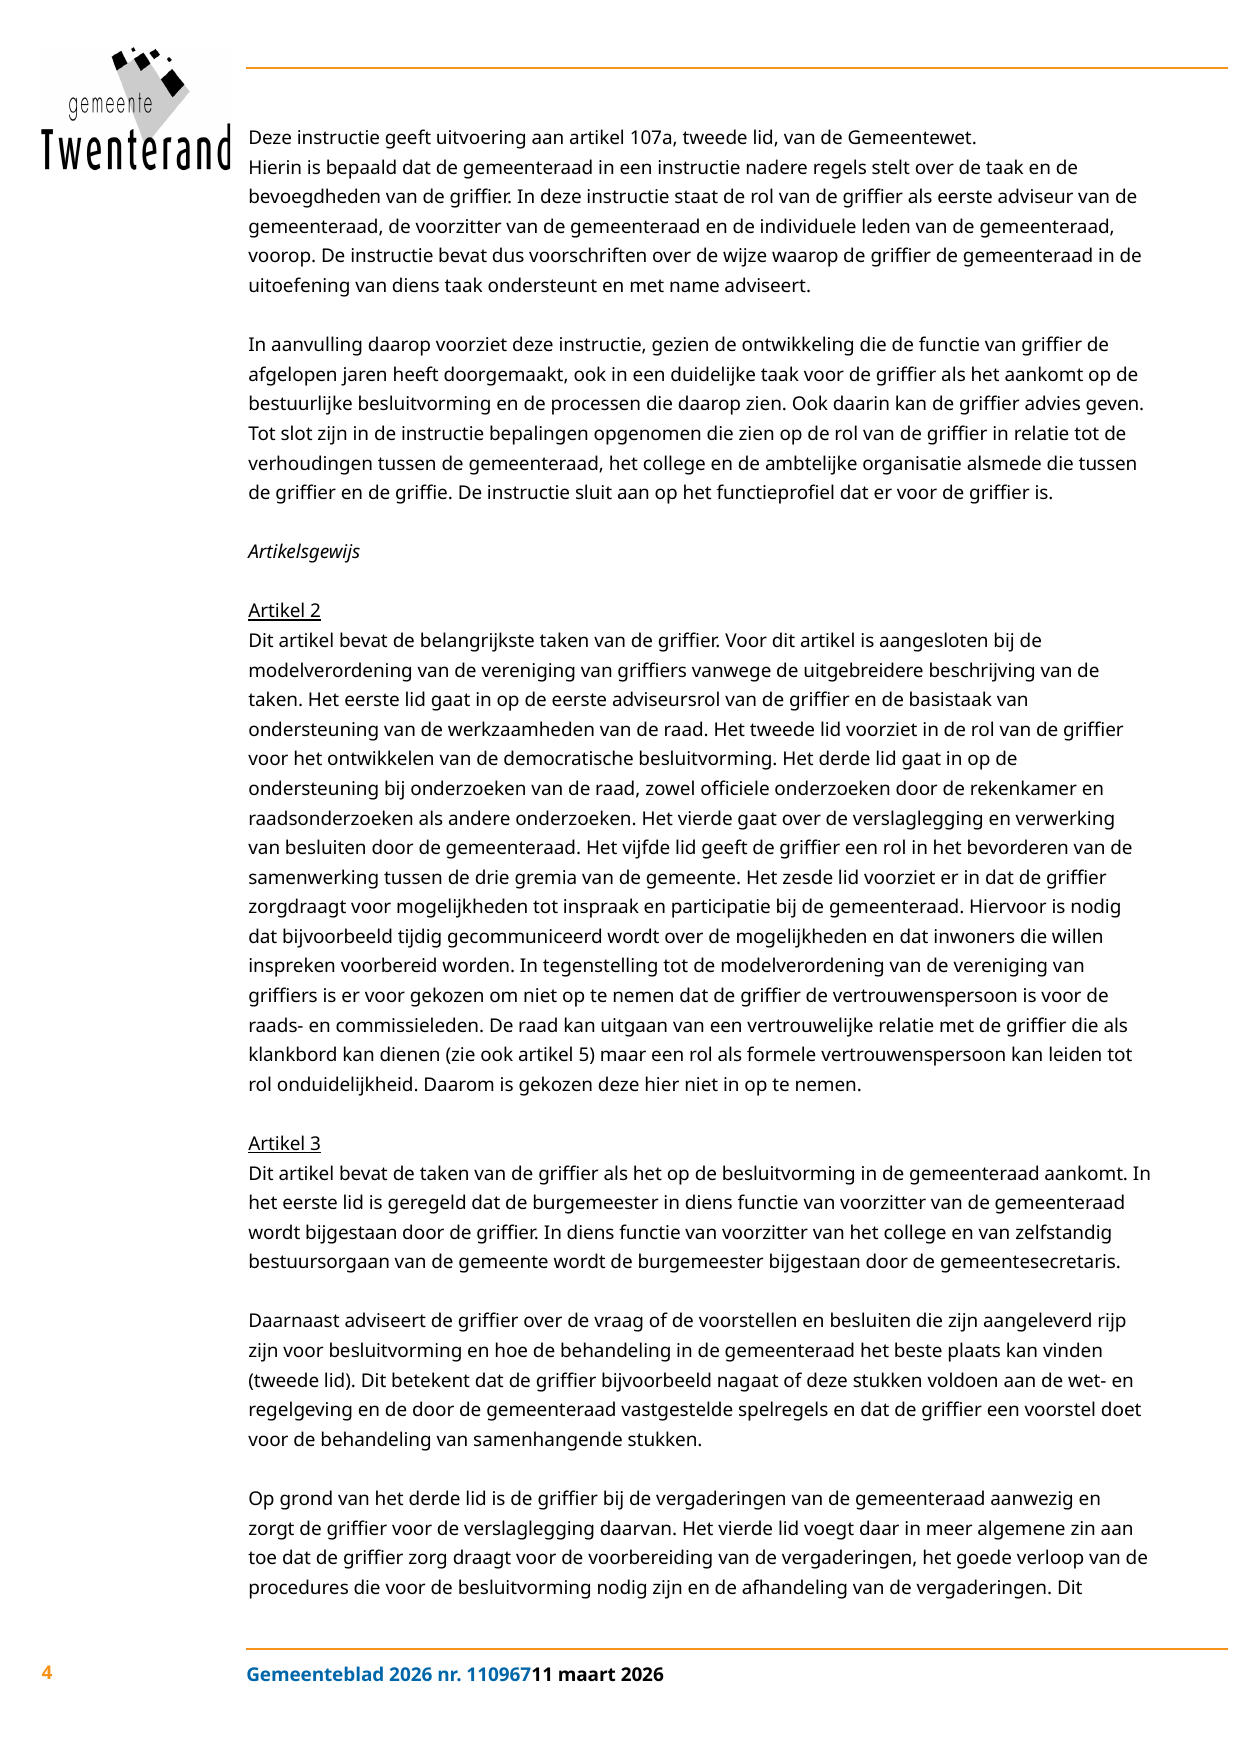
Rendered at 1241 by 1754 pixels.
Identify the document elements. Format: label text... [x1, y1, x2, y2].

text Dit artikel bevat de belangrijkste taken van de griffier. Voor dit artikel is aangesloten bij de modelverordening van de vereniging van griffiers vanwege de uitgebreidere beschrijving van de taken. Het eerste lid gaat in op de eerste adviseursrol van de griffier en de basistaak van ondersteuning van de werkzaamheden van de raad. Het tweede lid voorziet in de rol van de griffier voor het ontwikkelen van de democratische besluitvorming. Het derde lid gaat in op de ondersteuning bij onderzoeken van de raad, zowel officiele onderzoeken door de rekenkamer en raadsonderzoeken als andere onderzoeken. Het vierde gaat over de verslaglegging en verwerking van besluiten door de gemeenteraad. Het vijfde lid geeft de griffier een rol in het bevorderen van de samenwerking tussen de drie gremia van de gemeente. Het zesde lid voorziet er in dat de griffier zorgdraagt voor mogelijkheden tot inspraak en participatie bij de gemeenteraad. Hiervoor is nodig dat bijvoorbeeld tijdig gecommuniceerd wordt over de mogelijkheden en dat inwoners die willen inspreken voorbereid worden. In tegenstelling tot de modelverordening van de vereniging van griffiers is er voor gekozen om niet op te nemen dat de griffier de vertrouwenspersoon is voor de raads- en commissieleden. De raad kan uitgaan van een vertrouwelijke relatie met de griffier die als klankbord kan dienen (zie ook artikel 5) maar een rol als formele vertrouwenspersoon kan leiden tot rol onduidelijkheid. Daarom is gekozen deze hier niet in op te nemen. [248, 627, 1152, 1097]
text Artikel 3 [248, 1130, 1152, 1156]
text In aanvulling daarop voorziet deze instructie, gezien de ontwikkeling die de functie van griffier de afgelopen jaren heeft doorgemaakt, ook in een duidelijke taak voor de griffier als het aankomt op de bestuurlijke besluitvorming en de processen die daarop zien. Ook daarin kan de griffier advies geven. Tot slot zijn in de instructie bepalingen opgenomen die zien op de rol van de griffier in relatie tot de verhoudingen tussen de gemeenteraad, het college en de ambtelijke organisatie alsmede die tussen de griffier en de griffie. De instructie sluit aan op het functieprofiel dat er voor de griffier is. [248, 331, 1152, 505]
text Deze instructie geeft uitvoering aan artikel 107a, tweede lid, van de Gemeentewet. [248, 124, 1152, 150]
text Artikelsgewijs [248, 538, 1152, 564]
text Hierin is bepaald dat de gemeenteraad in een instructie nadere regels stelt over de taak en de bevoegdheden van de griffier. In deze instructie staat de rol van de griffier als eerste adviseur van de gemeenteraad, de voorzitter van de gemeenteraad en de individuele leden van de gemeenteraad, voorop. De instructie bevat dus voorschriften over de wijze waarop de griffier de gemeenteraad in de uitoefening van diens taak ondersteunt en met name adviseert. [248, 154, 1152, 298]
text Dit artikel bevat de taken van de griffier als het op de besluitvorming in de gemeenteraad aankomt. In het eerste lid is geregeld dat de burgemeester in diens functie van voorzitter van de gemeenteraad wordt bijgestaan door de griffier. In diens functie van voorzitter van het college en van zelfstandig bestuursorgaan van de gemeente wordt de burgemeester bijgestaan door de gemeentesecretaris. [248, 1160, 1152, 1274]
text Daarnaast adviseert de griffier over de vraag of de voorstellen en besluiten die zijn aangeleverd rijp zijn voor besluitvorming en hoe de behandeling in de gemeenteraad het beste plaats kan vinden (tweede lid). Dit betekent dat de griffier bijvoorbeeld nagaat of deze stukken voldoen aan de wet- en regelgeving en de door de gemeenteraad vastgestelde spelregels en dat de griffier een voorstel doet voor de behandeling van samenhangende stukken. [248, 1308, 1152, 1452]
picture [41, 47, 231, 172]
text Op grond van het derde lid is de griffier bij de vergaderingen van de gemeenteraad aanwezig en zorgt de griffier voor de verslaglegging daarvan. Het vierde lid voegt daar in meer algemene zin aan toe dat de griffier zorg draagt voor de voorbereiding van de vergaderingen, het goede verloop van de procedures die voor de besluitvorming nodig zijn en de afhandeling van de vergaderingen. Dit [248, 1485, 1152, 1600]
text Artikel 2 [248, 598, 1152, 623]
